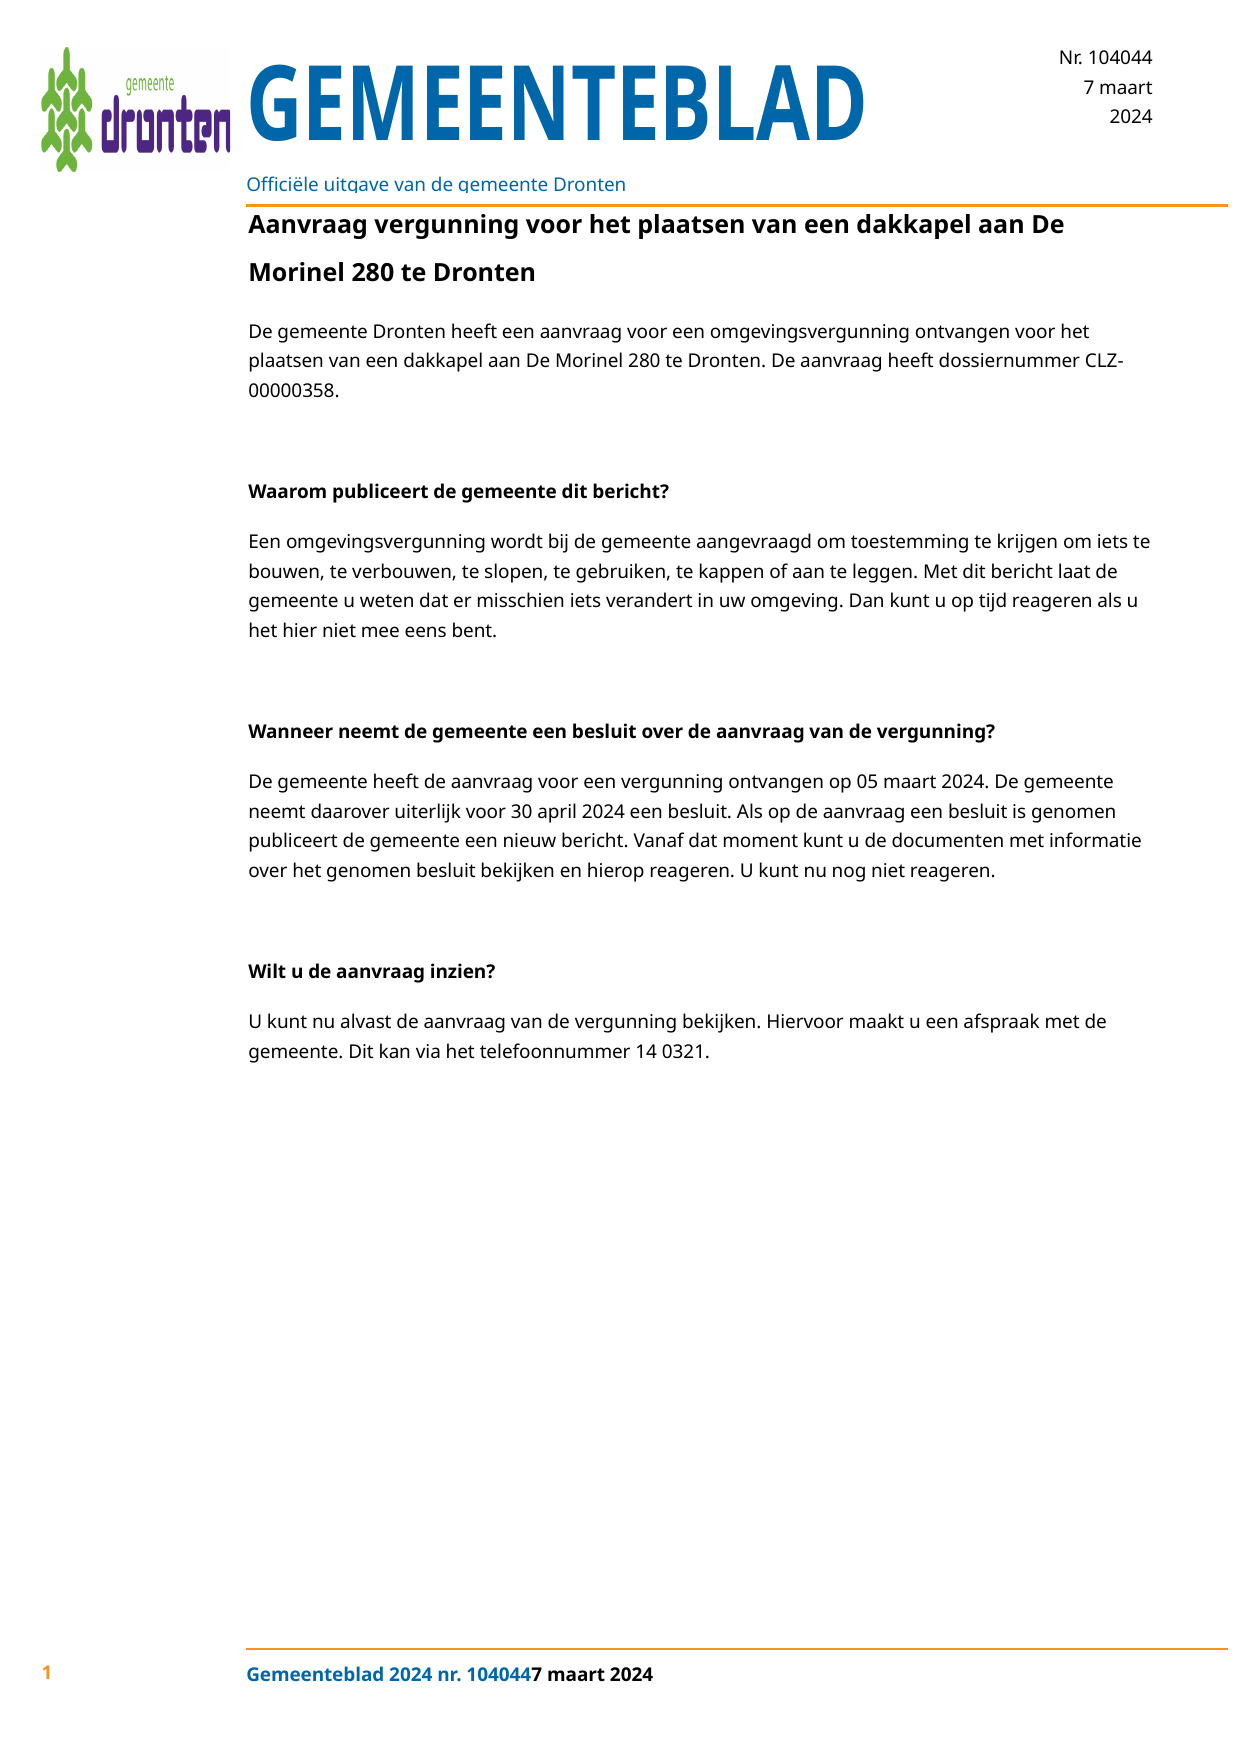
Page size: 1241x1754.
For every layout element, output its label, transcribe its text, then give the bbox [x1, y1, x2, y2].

text Waarom publiceert de gemeente dit bericht? [248, 478, 1152, 504]
text Wanneer neemt de gemeente een besluit over de aanvraag van de vergunning? [248, 718, 1152, 744]
text Aanvraag vergunning voor het plaatsen van een dakkapel aan De Morinel 280 te Dronten [248, 207, 1152, 288]
text De gemeente heeft de aanvraag voor een vergunning ontvangen op 05 maart 2024. De gemeente neemt daarover uiterlijk voor 30 april 2024 een besluit. Als op de aanvraag een besluit is genomen publiceert de gemeente een nieuw bericht. Vanaf dat moment kunt u de documenten met informatie over het genomen besluit bekijken en hierop reageren. U kunt nu nog niet reageren. [248, 768, 1152, 883]
picture [41, 47, 231, 172]
text U kunt nu alvast de aanvraag van de vergunning bekijken. Hiervoor maakt u een afspraak met de gemeente. Dit kan via het telefoonnummer 14 0321. [248, 1008, 1152, 1064]
text Een omgevingsvergunning wordt bij de gemeente aangevraagd om toestemming te krijgen om iets te bouwen, te verbouwen, te slopen, te gebruiken, te kappen of aan te leggen. Met dit bericht laat de gemeente u weten dat er misschien iets verandert in uw omgeving. Dan kunt u op tijd reageren als u het hier niet mee eens bent. [248, 528, 1152, 643]
text Wilt u de aanvraag inzien? [248, 958, 1152, 984]
text De gemeente Dronten heeft een aanvraag voor een omgevingsvergunning ontvangen voor het plaatsen van een dakkapel aan De Morinel 280 te Dronten. De aanvraag heeft dossiernummer CLZ-00000358. [248, 318, 1152, 403]
